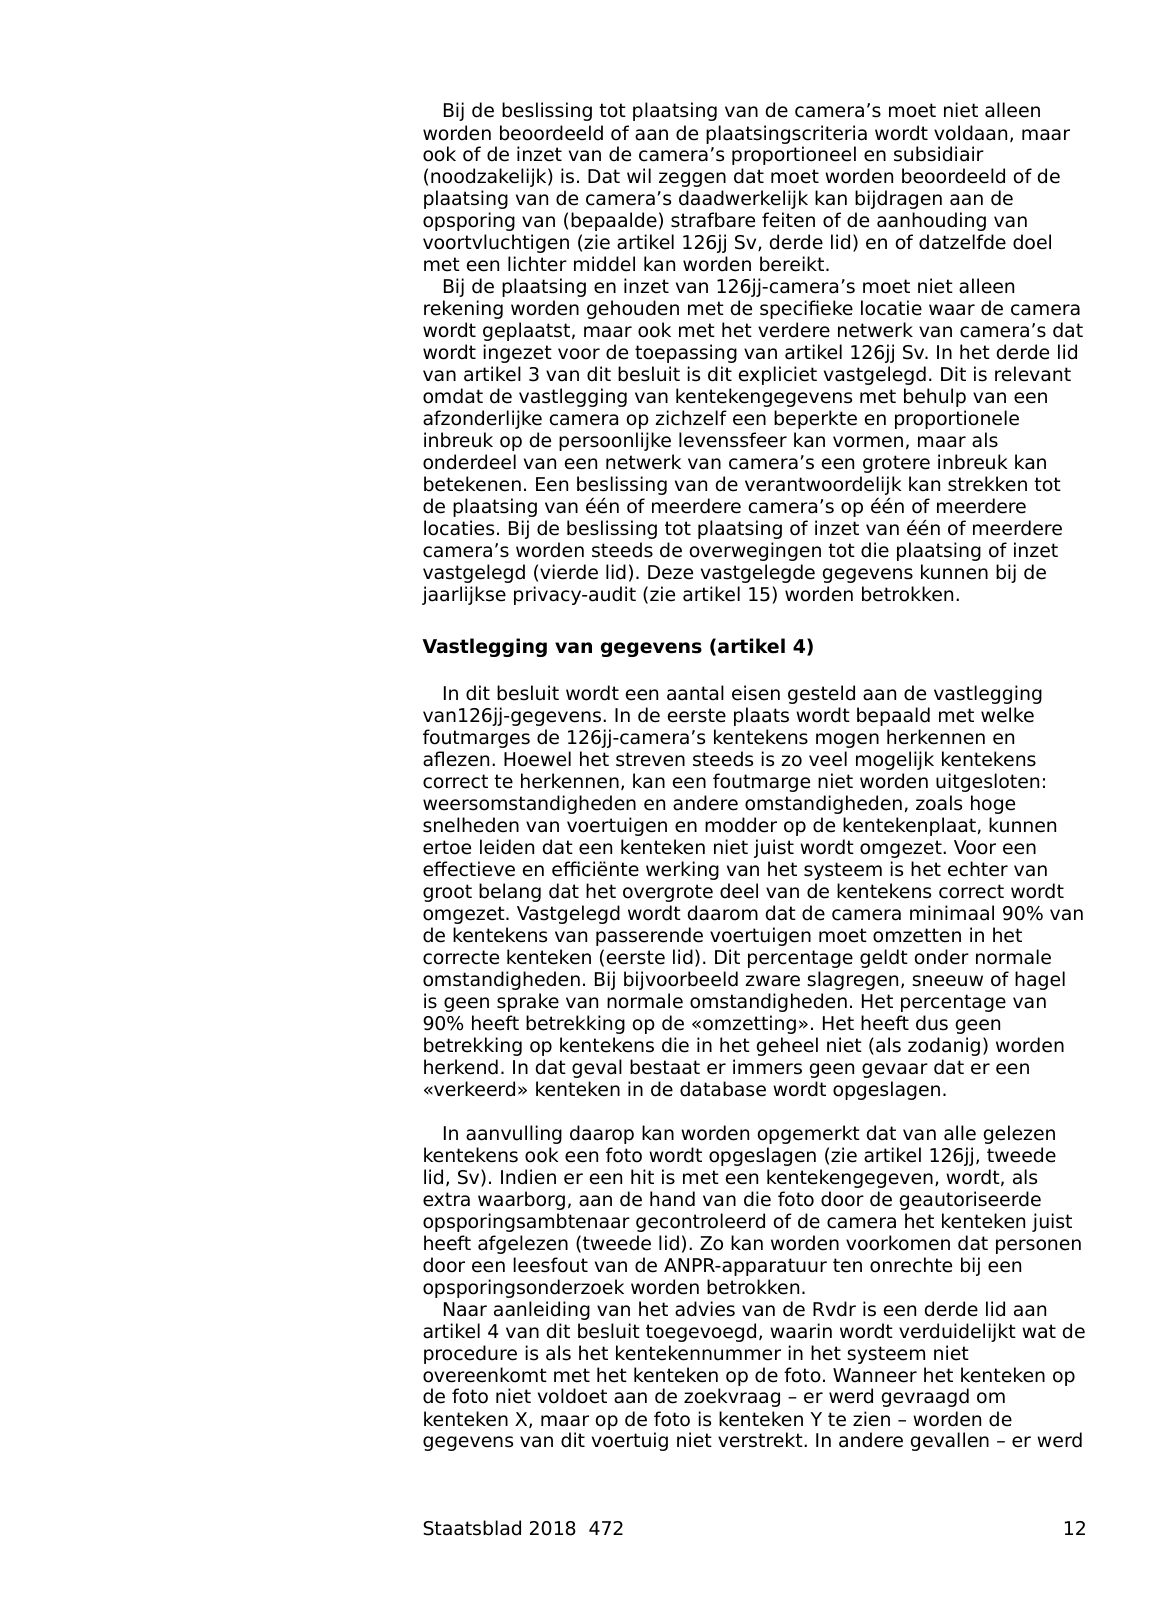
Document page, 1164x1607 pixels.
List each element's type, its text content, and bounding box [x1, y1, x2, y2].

text Bij de plaatsing en inzet van 126jj-camera’s moet niet alleen rekening worden gehouden met de specifieke locatie waar de camera wordt geplaatst, maar ook met het verdere netwerk van camera’s dat wordt ingezet voor de toepassing van artikel 126jj Sv. In het derde lid van artikel 3 van dit besluit is dit expliciet vastgelegd. Dit is relevant omdat de vastlegging van kentekengegevens met behulp van een afzonderlijke camera op zichzelf een beperkte en proportionele inbreuk op de persoonlijke levenssfeer kan vormen, maar als onderdeel van een netwerk van camera’s een grotere inbreuk kan betekenen. Een beslissing van de verantwoordelijk kan strekken tot de plaatsing van één of meerdere camera’s op één of meerdere locaties. Bij de beslissing tot plaatsing of inzet van één of meerdere camera’s worden steeds de overwegingen tot die plaatsing of inzet vastgelegd (vierde lid). Deze vastgelegde gegevens kunnen bij de jaarlijkse privacy-audit (zie artikel 15) worden betrokken. [422, 276, 1087, 606]
text In dit besluit wordt een aantal eisen gesteld aan de vastlegging van126jj-gegevens. In de eerste plaats wordt bepaald met welke foutmarges de 126jj-camera’s kentekens mogen herkennen en aflezen. Hoewel het streven steeds is zo veel mogelijk kentekens correct te herkennen, kan een foutmarge niet worden uitgesloten: weersomstandigheden en andere omstandigheden, zoals hoge snelheden van voertuigen en modder op de kentekenplaat, kunnen ertoe leiden dat een kenteken niet juist wordt omgezet. Voor een effectieve en efficiënte werking van het systeem is het echter van groot belang dat het overgrote deel van de kentekens correct wordt omgezet. Vastgelegd wordt daarom dat de camera minimaal 90% van de kentekens van passerende voertuigen moet omzetten in het correcte kenteken (eerste lid). Dit percentage geldt onder normale omstandigheden. Bij bijvoorbeeld zware slagregen, sneeuw of hagel is geen sprake van normale omstandigheden. Het percentage van 90% heeft betrekking op de «omzetting». Het heeft dus geen betrekking op kentekens die in het geheel niet (als zodanig) worden herkend. In dat geval bestaat er immers geen gevaar dat er een «verkeerd» kenteken in de database wordt opgeslagen. [422, 683, 1087, 1101]
text Naar aanleiding van het advies van de Rvdr is een derde lid aan artikel 4 van dit besluit toegevoegd, waarin wordt verduidelijkt wat de procedure is als het kentekennummer in het systeem niet overeenkomt met het kenteken op de foto. Wanneer het kenteken op de foto niet voldoet aan de zoekvraag – er werd gevraagd om kenteken X, maar op de foto is kenteken Y te zien – worden de gegevens van dit voertuig niet verstrekt. In andere gevallen – er werd [422, 1298, 1087, 1452]
text Bij de beslissing tot plaatsing van de camera’s moet niet alleen worden beoordeeld of aan de plaatsingscriteria wordt voldaan, maar ook of de inzet van de camera’s proportioneel en subsidiair (noodzakelijk) is. Dat wil zeggen dat moet worden beoordeeld of de plaatsing van de camera’s daadwerkelijk kan bijdragen aan de opsporing van (bepaalde) strafbare feiten of de aanhouding van voortvluchtigen (zie artikel 126jj Sv, derde lid) en of datzelfde doel met een lichter middel kan worden bereikt. [422, 100, 1087, 276]
subtitle Vastlegging van gegevens (artikel 4) [422, 636, 1087, 658]
text In aanvulling daarop kan worden opgemerkt dat van alle gelezen kentekens ook een foto wordt opgeslagen (zie artikel 126jj, tweede lid, Sv). Indien er een hit is met een kentekengegeven, wordt, als extra waarborg, aan de hand van die foto door de geautoriseerde opsporingsambtenaar gecontroleerd of de camera het kenteken juist heeft afgelezen (tweede lid). Zo kan worden voorkomen dat personen door een leesfout van de ANPR-apparatuur ten onrechte bij een opsporingsonderzoek worden betrokken. [422, 1123, 1087, 1298]
